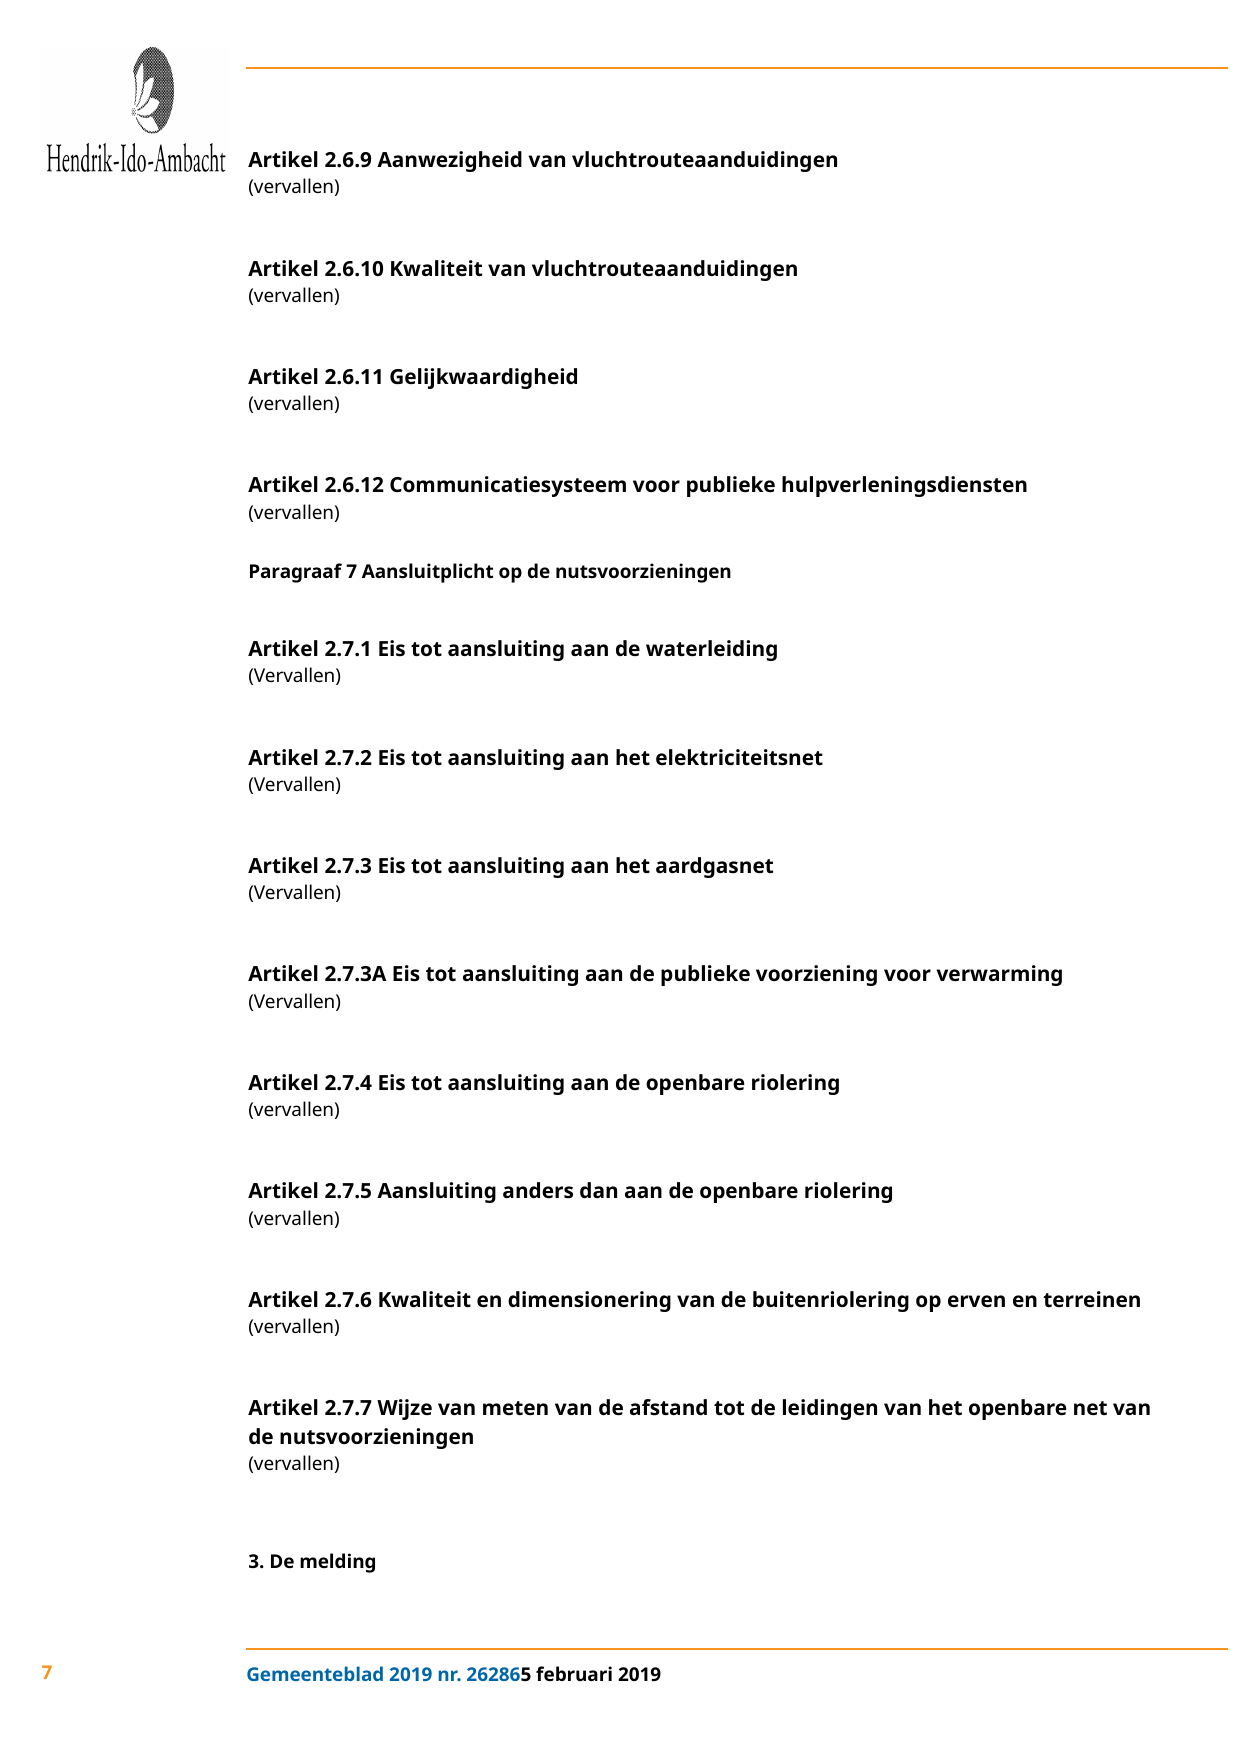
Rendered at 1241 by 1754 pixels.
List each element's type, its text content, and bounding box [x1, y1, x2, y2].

text Artikel 2.6.10 Kwaliteit van vluchtrouteaanduidingen [248, 254, 1152, 282]
text Artikel 2.7.1 Eis tot aansluiting aan de waterleiding [248, 634, 1152, 663]
text Artikel 2.7.7 Wijze van meten van de afstand tot de leidingen van het openbare net van de nutsvoorzieningen [248, 1393, 1152, 1450]
text Artikel 2.6.12 Communicatiesysteem voor publieke hulpverleningsdiensten [248, 471, 1152, 499]
text Artikel 2.7.4 Eis tot aansluiting aan de openbare riolering [248, 1068, 1152, 1096]
text (vervallen) [248, 1450, 1152, 1476]
text Artikel 2.7.2 Eis tot aansluiting aan het elektriciteitsnet [248, 743, 1152, 771]
text Artikel 2.7.6 Kwaliteit en dimensionering van de buitenriolering op erven en terreinen [248, 1285, 1152, 1313]
text (vervallen) [248, 174, 1152, 199]
text (vervallen) [248, 1096, 1152, 1122]
text (vervallen) [248, 391, 1152, 416]
text Artikel 2.7.3A Eis tot aansluiting aan de publieke voorziening voor verwarming [248, 959, 1152, 988]
text (Vervallen) [248, 663, 1152, 688]
text Paragraaf 7 Aansluitplicht op de nutsvoorzieningen [248, 558, 1152, 584]
text (vervallen) [248, 282, 1152, 308]
text (Vervallen) [248, 988, 1152, 1014]
text (vervallen) [248, 1313, 1152, 1339]
text Artikel 2.7.3 Eis tot aansluiting aan het aardgasnet [248, 851, 1152, 879]
text Artikel 2.7.5 Aansluiting anders dan aan de openbare riolering [248, 1176, 1152, 1205]
text (Vervallen) [248, 879, 1152, 905]
picture [41, 47, 231, 172]
text Artikel 2.6.11 Gelijkwaardigheid [248, 362, 1152, 391]
text Artikel 2.6.9 Aanwezigheid van vluchtrouteaanduidingen [248, 145, 1152, 174]
text (Vervallen) [248, 771, 1152, 797]
text (vervallen) [248, 1205, 1152, 1231]
text (vervallen) [248, 499, 1152, 525]
text 3. De melding [248, 1546, 1152, 1575]
